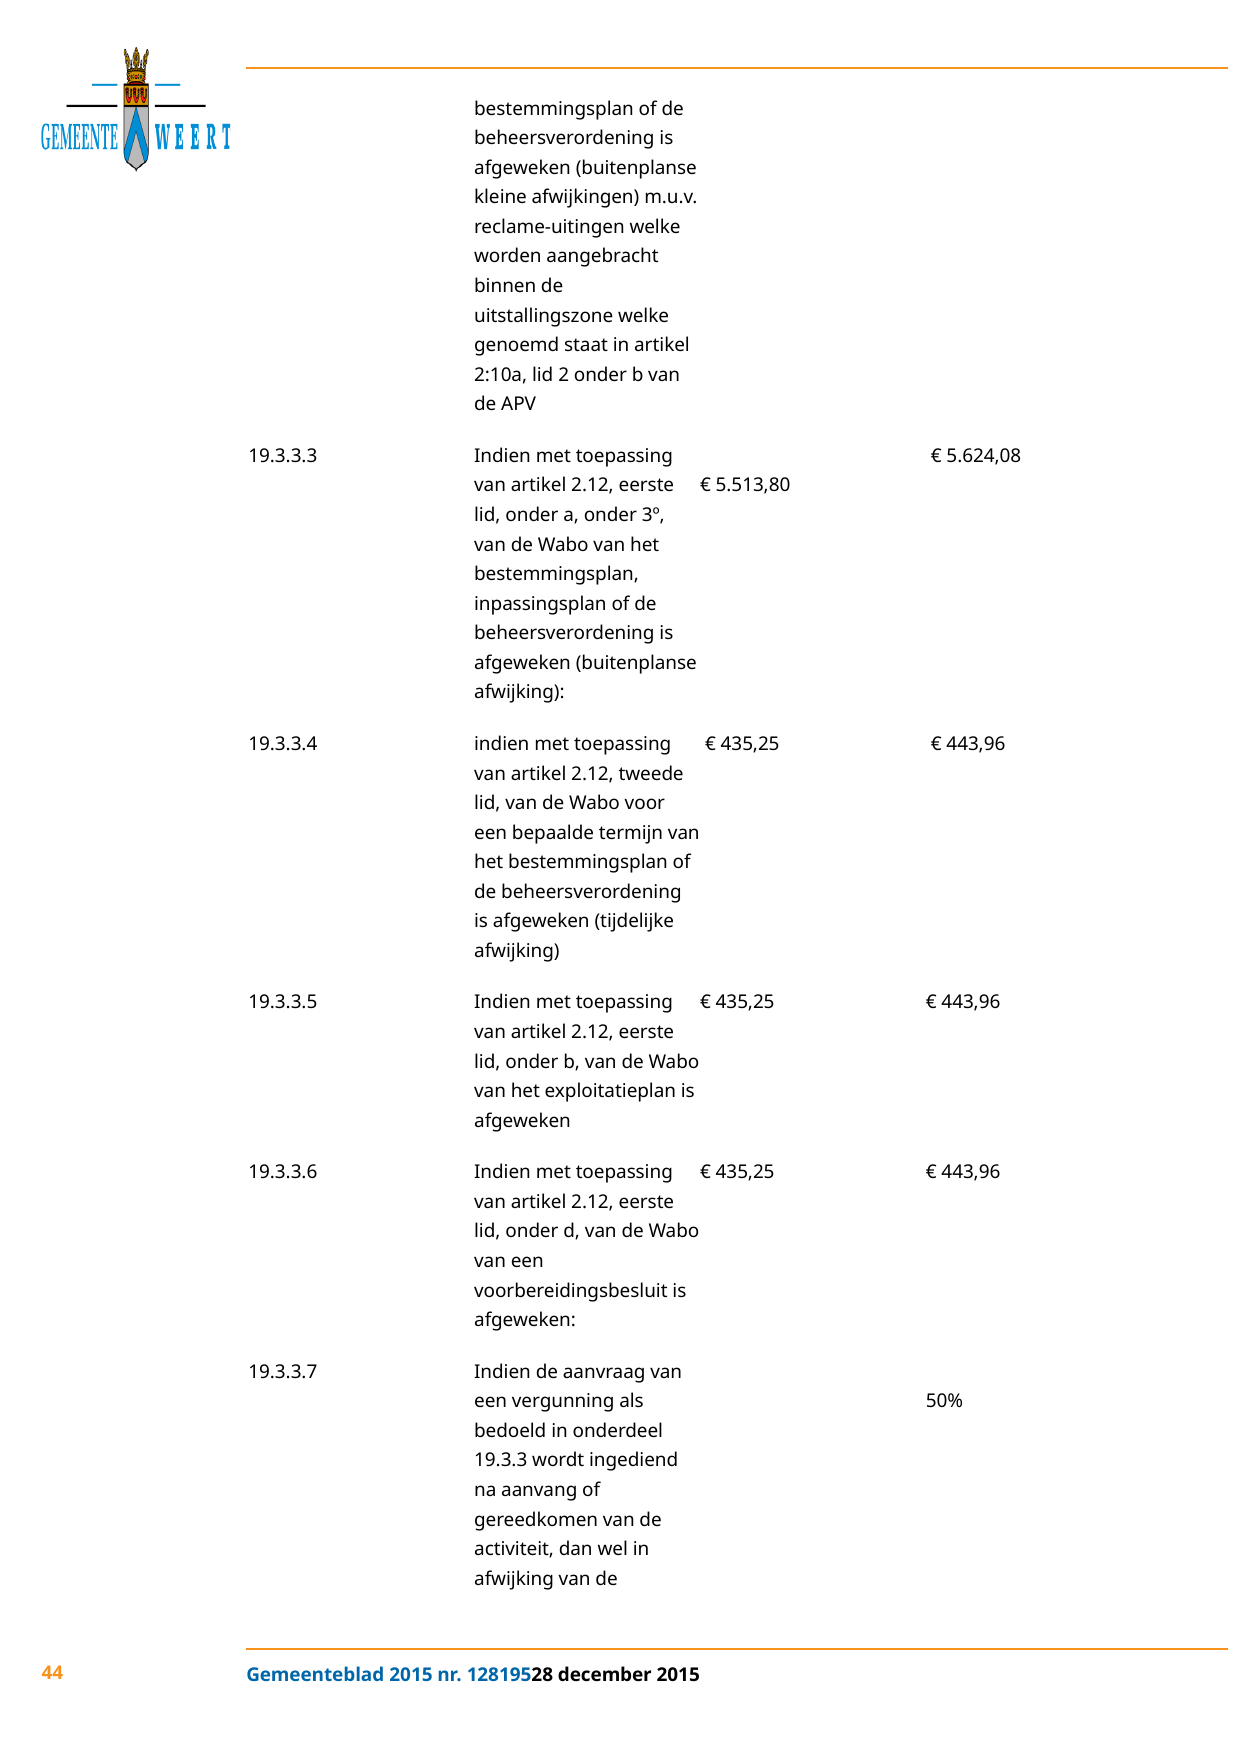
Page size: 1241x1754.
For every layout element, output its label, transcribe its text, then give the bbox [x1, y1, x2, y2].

table_cell [248, 416, 474, 442]
table_cell [248, 963, 474, 989]
table_cell € 435,25 [700, 989, 926, 1133]
table_cell [926, 95, 1152, 416]
table_cell 19.3.3.5 [248, 989, 474, 1133]
table_cell Indien de aanvraag van een vergunning als bedoeld in onderdeel 19.3.3 wordt ingediend na aanvang of gereedkomen van de activiteit, dan wel in afwijking van de [474, 1358, 700, 1591]
table_cell [474, 1332, 700, 1358]
table_cell [700, 1133, 926, 1158]
picture [41, 47, 231, 172]
table_cell [248, 1332, 474, 1358]
table_cell Indien met toepassing van artikel 2.12, eerste lid, onder d, van de Wabo van een voorbereidingsbesluit is afgeweken: [474, 1159, 700, 1332]
table_cell € 5.624,08 [926, 442, 1152, 704]
table_cell [700, 95, 926, 416]
table_cell [926, 963, 1152, 989]
table_cell [700, 1358, 926, 1591]
table_cell [926, 1332, 1152, 1358]
table_cell € 443,96 [926, 730, 1152, 963]
table_cell Indien met toepassing van artikel 2.12, eerste lid, onder a, onder 3º, van de Wabo van het bestemmingsplan, inpassingsplan of de beheersverordening is afgeweken (buitenplanse afwijking): [474, 442, 700, 704]
table_cell [926, 416, 1152, 442]
table_cell [474, 1133, 700, 1158]
table_cell 19.3.3.3 [248, 442, 474, 704]
table_cell 19.3.3.6 [248, 1159, 474, 1332]
table_cell [474, 705, 700, 730]
table_cell [474, 416, 700, 442]
table_cell [700, 963, 926, 989]
table_cell [248, 705, 474, 730]
table_cell [474, 963, 700, 989]
table_cell [248, 95, 474, 416]
table_cell [700, 705, 926, 730]
table_cell € 435,25 [700, 730, 926, 963]
table_cell [926, 1133, 1152, 1158]
table_cell Indien met toepassing van artikel 2.12, eerste lid, onder b, van de Wabo van het exploitatieplan is afgeweken [474, 989, 700, 1133]
table_cell € 443,96 [926, 989, 1152, 1133]
table_cell € 443,96 [926, 1159, 1152, 1332]
table_cell [248, 1133, 474, 1158]
table_cell [700, 1332, 926, 1358]
table_cell € 435,25 [700, 1159, 926, 1332]
table_cell [700, 416, 926, 442]
table_cell 50% [926, 1358, 1152, 1591]
table_cell 19.3.3.7 [248, 1358, 474, 1591]
table_cell indien met toepassing van artikel 2.12, tweede lid, van de Wabo voor een bepaalde termijn van het bestemmingsplan of de beheersverordening is afgeweken (tijdelijke afwijking) [474, 730, 700, 963]
table_cell [926, 705, 1152, 730]
table_cell 19.3.3.4 [248, 730, 474, 963]
table_cell € 5.513,80 [700, 442, 926, 704]
table_cell bestemmingsplan of de beheersverordening is afgeweken (buitenplanse kleine afwijkingen) m.u.v. reclame-uitingen welke worden aangebracht binnen de uitstallingszone welke genoemd staat in artikel 2:10a, lid 2 onder b van de APV [474, 95, 700, 416]
